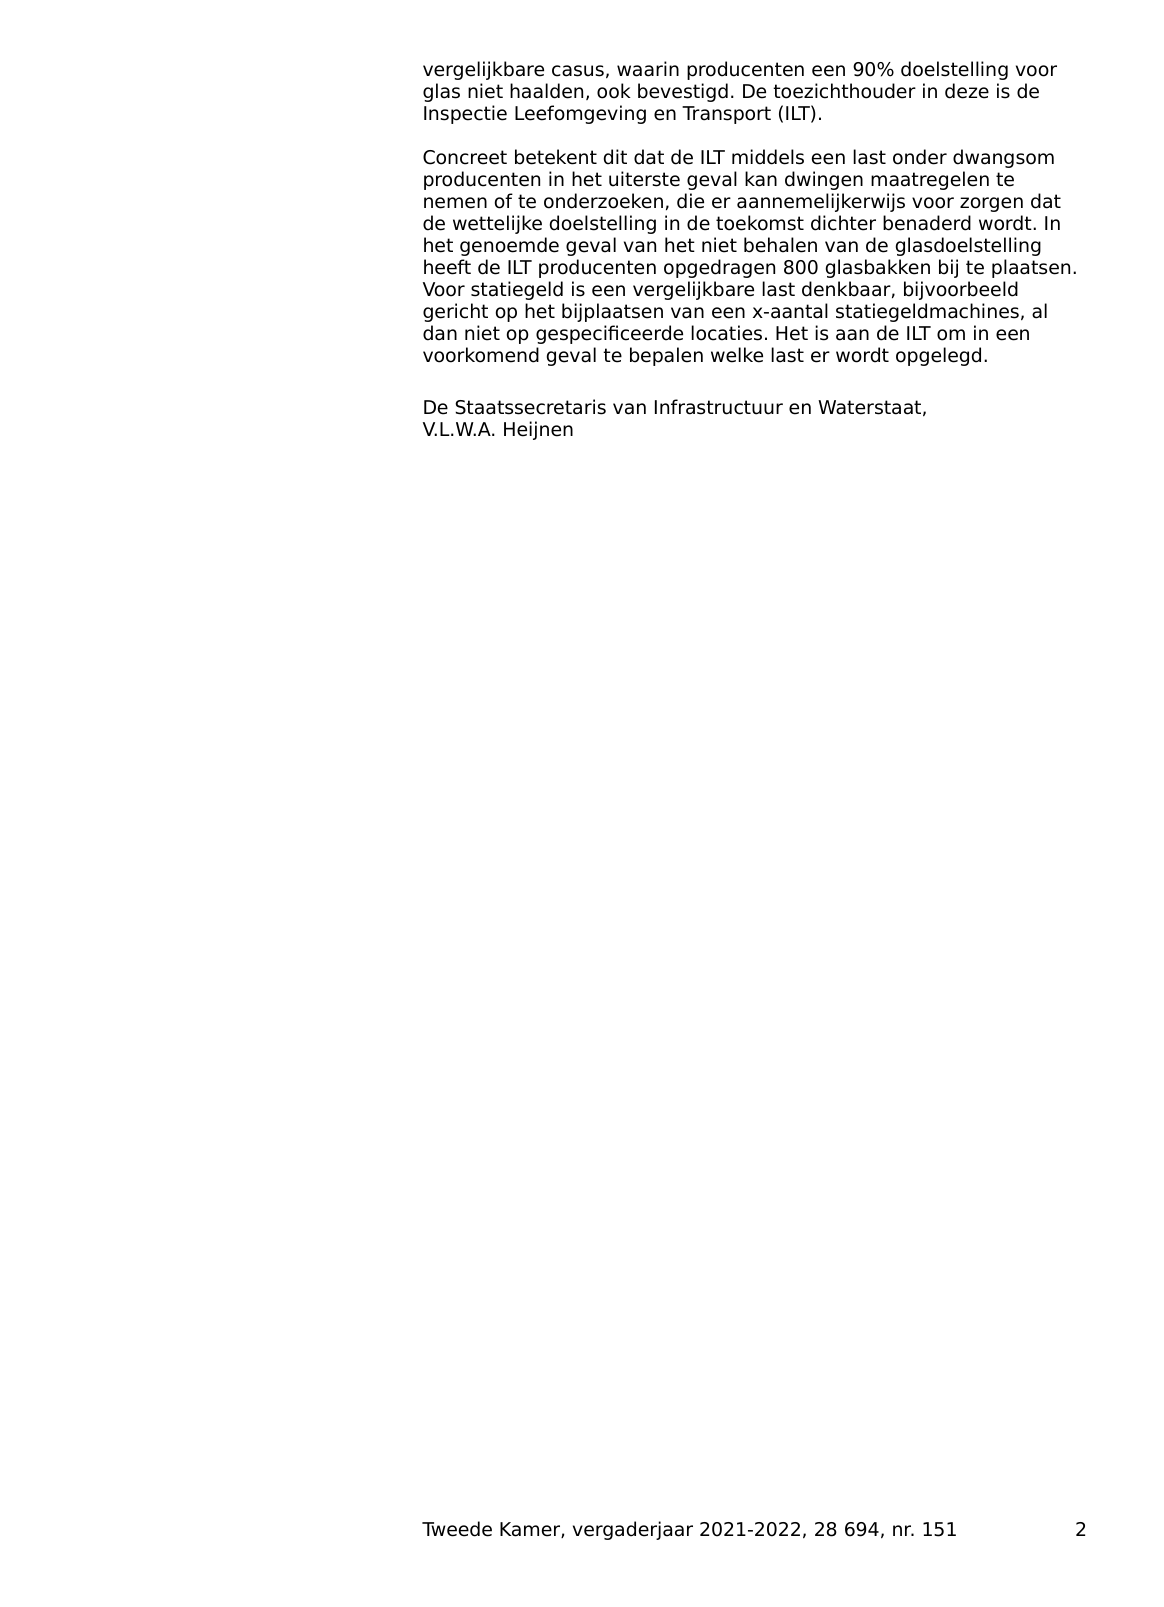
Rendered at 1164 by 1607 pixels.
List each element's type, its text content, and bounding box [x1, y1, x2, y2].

text Concreet betekent dit dat de ILT middels een last onder dwangsom producenten in het uiterste geval kan dwingen maatregelen te nemen of te onderzoeken, die er aannemelijkerwijs voor zorgen dat de wettelijke doelstelling in de toekomst dichter benaderd wordt. In het genoemde geval van het niet behalen van de glasdoelstelling heeft de ILT producenten opgedragen 800 glasbakken bij te plaatsen. Voor statiegeld is een vergelijkbare last denkbaar, bijvoorbeeld gericht op het bijplaatsen van een x-aantal statiegeldmachines, al dan niet op gespecificeerde locaties. Het is aan de ILT om in een voorkomend geval te bepalen welke last er wordt opgelegd. [422, 147, 1087, 367]
text vergelijkbare casus, waarin producenten een 90% doelstelling voor glas niet haalden, ook bevestigd. De toezichthouder in deze is de Inspectie Leefomgeving en Transport (ILT). [422, 59, 1087, 125]
text De Staatssecretaris van Infrastructuur en Waterstaat, V.L.W.A. Heijnen [422, 397, 1087, 441]
